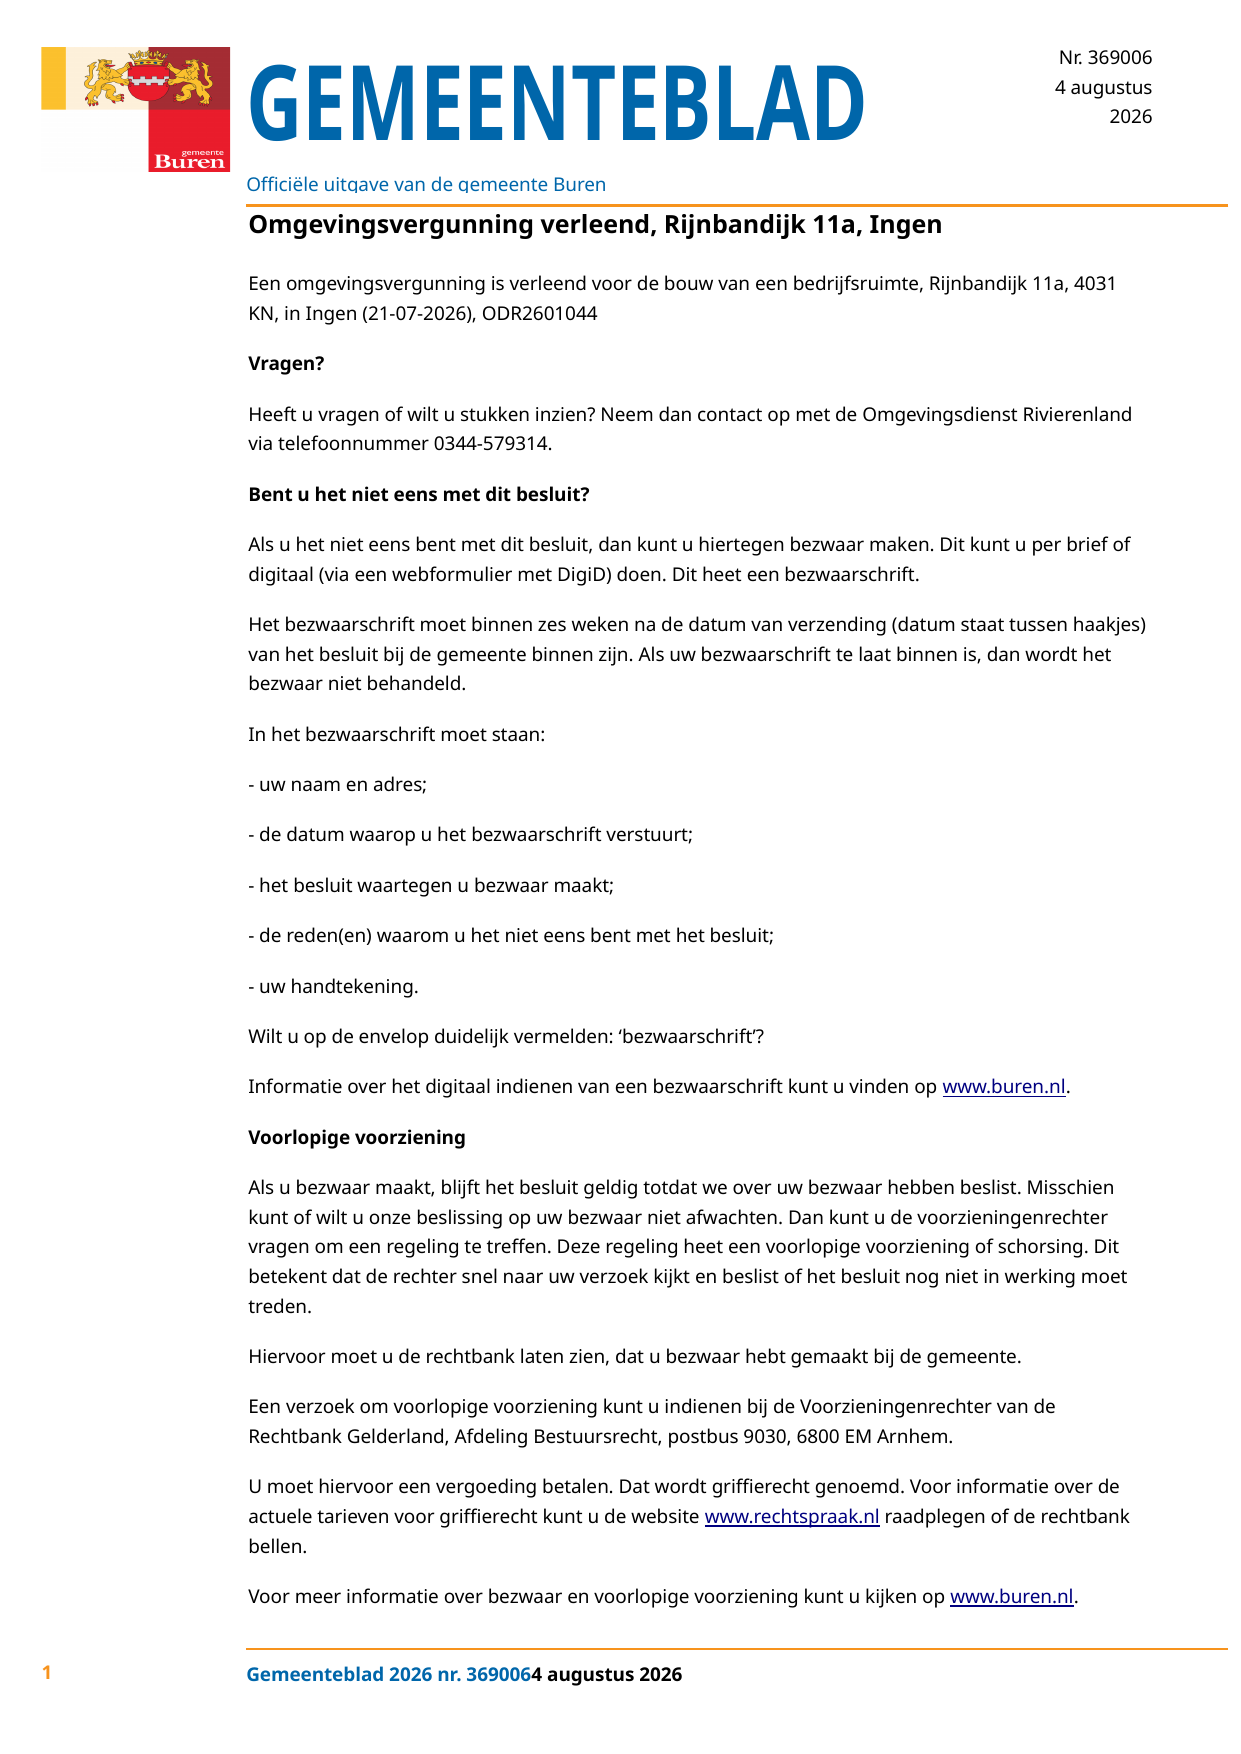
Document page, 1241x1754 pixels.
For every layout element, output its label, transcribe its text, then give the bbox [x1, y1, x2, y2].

text Voorlopige voorziening [248, 1124, 1152, 1150]
text Een omgevingsvergunning is verleend voor de bouw van een bedrijfsruimte, Rijnbandijk 11a, 4031 KN, in Ingen (21-07-2026), ODR2601044 [248, 270, 1152, 326]
picture [41, 47, 231, 172]
text - uw handtekening. [248, 973, 1152, 998]
text Omgevingsvergunning verleend, Rijnbandijk 11a, Ingen [248, 207, 1152, 241]
text - het besluit waartegen u bezwaar maakt; [248, 872, 1152, 898]
text Heeft u vragen of wilt u stukken inzien? Neem dan contact op met de Omgevingsdienst Rivierenland via telefoonnummer 0344-579314. [248, 401, 1152, 456]
text Als u bezwaar maakt, blijft het besluit geldig totdat we over uw bezwaar hebben beslist. Misschien kunt of wilt u onze beslissing op uw bezwaar niet afwachten. Dan kunt u de voorzieningenrechter vragen om een regeling te treffen. Deze regeling heet een voorlopige voorziening of schorsing. Dit betekent dat de rechter snel naar uw verzoek kijkt en beslist of het besluit nog niet in werking moet treden. [248, 1174, 1152, 1318]
text Een verzoek om voorlopige voorziening kunt u indienen bij de Voorzieningenrechter van de Rechtbank Gelderland, Afdeling Bestuursrecht, postbus 9030, 6800 EM Arnhem. [248, 1394, 1152, 1449]
text Voor meer informatie over bezwaar en voorlopige voorziening kunt u kijken op www.buren.nl. [248, 1583, 1152, 1609]
text Bent u het niet eens met dit besluit? [248, 481, 1152, 506]
text Het bezwaarschrift moet binnen zes weken na de datum van verzending (datum staat tussen haakjes) van het besluit bij de gemeente binnen zijn. Als uw bezwaarschrift te laat binnen is, dan wordt het bezwaar niet behandeld. [248, 611, 1152, 696]
text Hiervoor moet u de rechtbank laten zien, dat u bezwaar hebt gemaakt bij de gemeente. [248, 1343, 1152, 1369]
text Wilt u op de envelop duidelijk vermelden: ‘bezwaarschrift’? [248, 1023, 1152, 1049]
text Als u het niet eens bent met dit besluit, dan kunt u hiertegen bezwaar maken. Dit kunt u per brief of digitaal (via een webformulier met DigiD) doen. Dit heet een bezwaarschrift. [248, 531, 1152, 586]
text - de datum waarop u het bezwaarschrift verstuurt; [248, 822, 1152, 847]
text In het bezwaarschrift moet staan: [248, 721, 1152, 746]
text Vragen? [248, 350, 1152, 376]
text - uw naam en adres; [248, 771, 1152, 797]
text - de reden(en) waarom u het niet eens bent met het besluit; [248, 922, 1152, 948]
text Informatie over het digitaal indienen van een bezwaarschrift kunt u vinden op www.buren.nl. [248, 1074, 1152, 1099]
text U moet hiervoor een vergoeding betalen. Dat wordt griffierecht genoemd. Voor informatie over de actuele tarieven voor griffierecht kunt u de website www.rechtspraak.nl raadplegen of de rechtbank bellen. [248, 1474, 1152, 1558]
